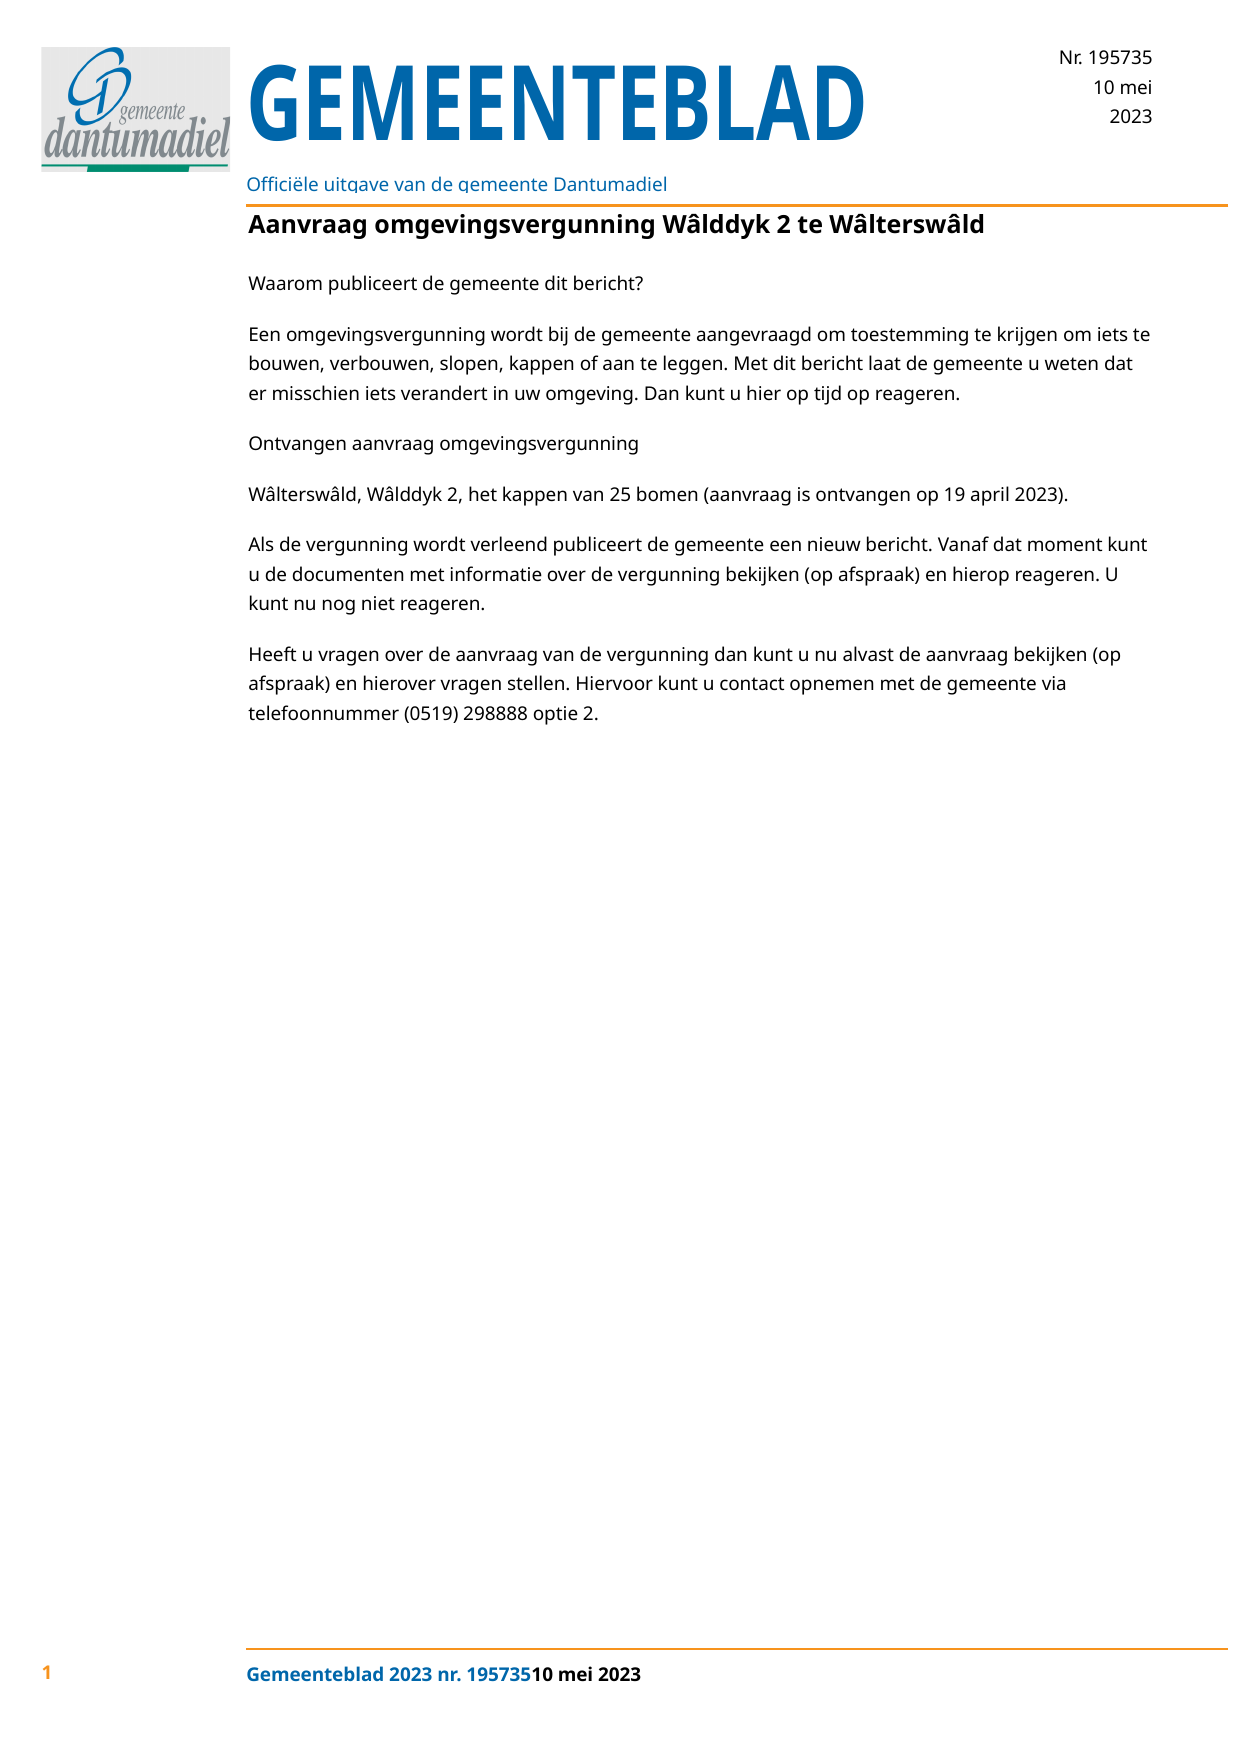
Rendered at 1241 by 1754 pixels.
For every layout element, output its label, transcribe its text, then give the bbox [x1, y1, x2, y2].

text Heeft u vragen over de aanvraag van de vergunning dan kunt u nu alvast de aanvraag bekijken (op afspraak) en hierover vragen stellen. Hiervoor kunt u contact opnemen met de gemeente via telefoonnummer (0519) 298888 optie 2. [248, 641, 1152, 726]
text Als de vergunning wordt verleend publiceert de gemeente een nieuw bericht. Vanaf dat moment kunt u de documenten met informatie over de vergunning bekijken (op afspraak) en hierop reageren. U kunt nu nog niet reageren. [248, 531, 1152, 616]
text Ontvangen aanvraag omgevingsvergunning [248, 430, 1152, 456]
picture [41, 47, 231, 172]
text Een omgevingsvergunning wordt bij de gemeente aangevraagd om toestemming te krijgen om iets te bouwen, verbouwen, slopen, kappen of aan te leggen. Met dit bericht laat de gemeente u weten dat er misschien iets verandert in uw omgeving. Dan kunt u hier op tijd op reageren. [248, 321, 1152, 406]
text Aanvraag omgevingsvergunning Wâlddyk 2 te Wâlterswâld [248, 207, 1152, 241]
text Wâlterswâld, Wâlddyk 2, het kappen van 25 bomen (aanvraag is ontvangen op 19 april 2023). [248, 481, 1152, 506]
text Waarom publiceert de gemeente dit bericht? [248, 270, 1152, 296]
